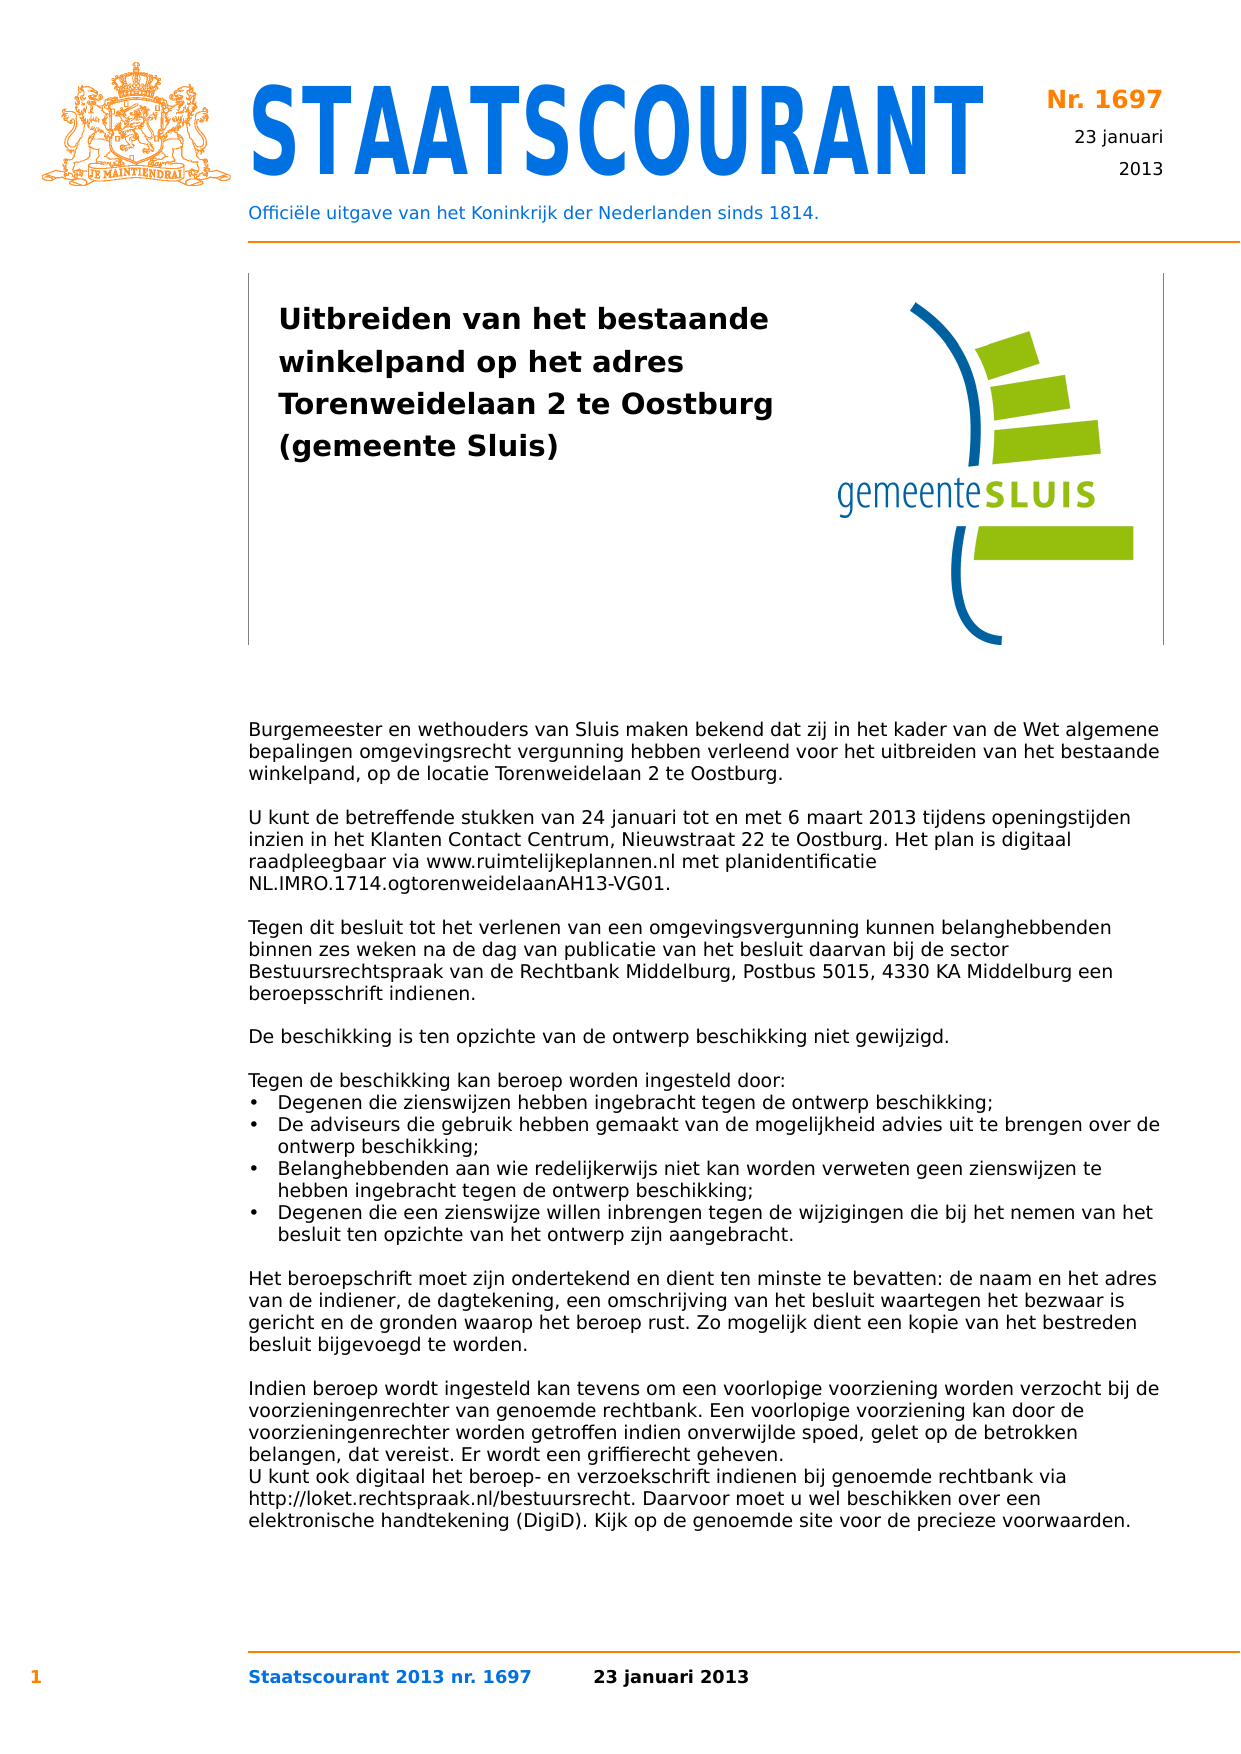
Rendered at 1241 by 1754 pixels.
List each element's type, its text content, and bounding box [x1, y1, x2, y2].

text Het beroepschrift moet zijn ondertekend en dient ten minste te bevatten: de naam en het adres van de indiener, de dagtekening, een omschrijving van het besluit waartegen het bezwaar is gericht en de gronden waarop het beroep rust. Zo mogelijk dient een kopie van het bestreden besluit bijgevoegd te worden. [248, 1268, 1163, 1356]
text Tegen dit besluit tot het verlenen van een omgevingsvergunning kunnen belanghebbenden binnen zes weken na de dag van publicatie van het besluit daarvan bij de sector Bestuursrechtspraak van de Rechtbank Middelburg, Postbus 5015, 4330 KA Middelburg een beroepsschrift indienen. [248, 917, 1163, 1004]
text U kunt de betreffende stukken van 24 januari tot en met 6 maart 2013 tijdens openingstijden inzien in het Klanten Contact Centrum, Nieuwstraat 22 te Oostburg. Het plan is digitaal raadpleegbaar via www.ruimtelijkeplannen.nl met planidentificatie NL.IMRO.1714.ogtorenweidelaanAH13-VG01. [248, 807, 1163, 895]
text • De adviseurs die gebruik hebben gemaakt van de mogelijkheid advies uit te brengen over de ontwerp beschikking; [248, 1114, 1163, 1158]
table_header Nr. 1697 [998, 62, 1240, 121]
text Tegen de beschikking kan beroep worden ingesteld door: [248, 1070, 1163, 1092]
text U kunt ook digitaal het beroep- en verzoekschrift indienen bij genoemde rechtbank via http://loket.rechtspraak.nl/bestuursrecht. Daarvoor moet u wel beschikken over een elektronische handtekening (DigiD). Kijk op de genoemde site voor de precieze voorwaarden. [248, 1466, 1163, 1532]
table_header STAATSCOURANT [248, 62, 998, 203]
text • Belanghebbenden aan wie redelijkerwijs niet kan worden verweten geen zienswijzen te hebben ingebracht tegen de ontwerp beschikking; [248, 1158, 1163, 1202]
picture [838, 302, 1134, 645]
table_cell Officiële uitgave van het Koninkrijk der Nederlanden sinds 1814. [248, 203, 1240, 241]
text Indien beroep wordt ingesteld kan tevens om een voorlopige voorziening worden verzocht bij de voorzieningenrechter van genoemde rechtbank. Een voorlopige voorziening kan door de voorzieningenrechter worden getroffen indien onverwijlde spoed, gelet op de betrokken belangen, dat vereist. Er wordt een griffierecht geheven. [248, 1378, 1163, 1466]
text • Degenen die een zienswijze willen inbrengen tegen de wijzigingen die bij het nemen van het besluit ten opzichte van het ontwerp zijn aangebracht. [248, 1202, 1163, 1246]
text Burgemeester en wethouders van Sluis maken bekend dat zij in het kader van de Wet algemene bepalingen omgevingsrecht vergunning hebben verleend voor het uitbreiden van het bestaande winkelpand, op de locatie Torenweidelaan 2 te Oostburg. [248, 719, 1163, 785]
subtitle Uitbreiden van het bestaande winkelpand op het adres Torenweidelaan 2 te Oostburg (gemeente Sluis) [249, 273, 1163, 645]
table_cell 23 januari [998, 121, 1240, 153]
text De beschikking is ten opzichte van de ontwerp beschikking niet gewijzigd. [248, 1026, 1163, 1048]
picture [41, 62, 231, 186]
table_header [25, 62, 248, 241]
table_cell 2013 [998, 153, 1240, 203]
text • Degenen die zienswijzen hebben ingebracht tegen de ontwerp beschikking; [248, 1092, 1163, 1114]
